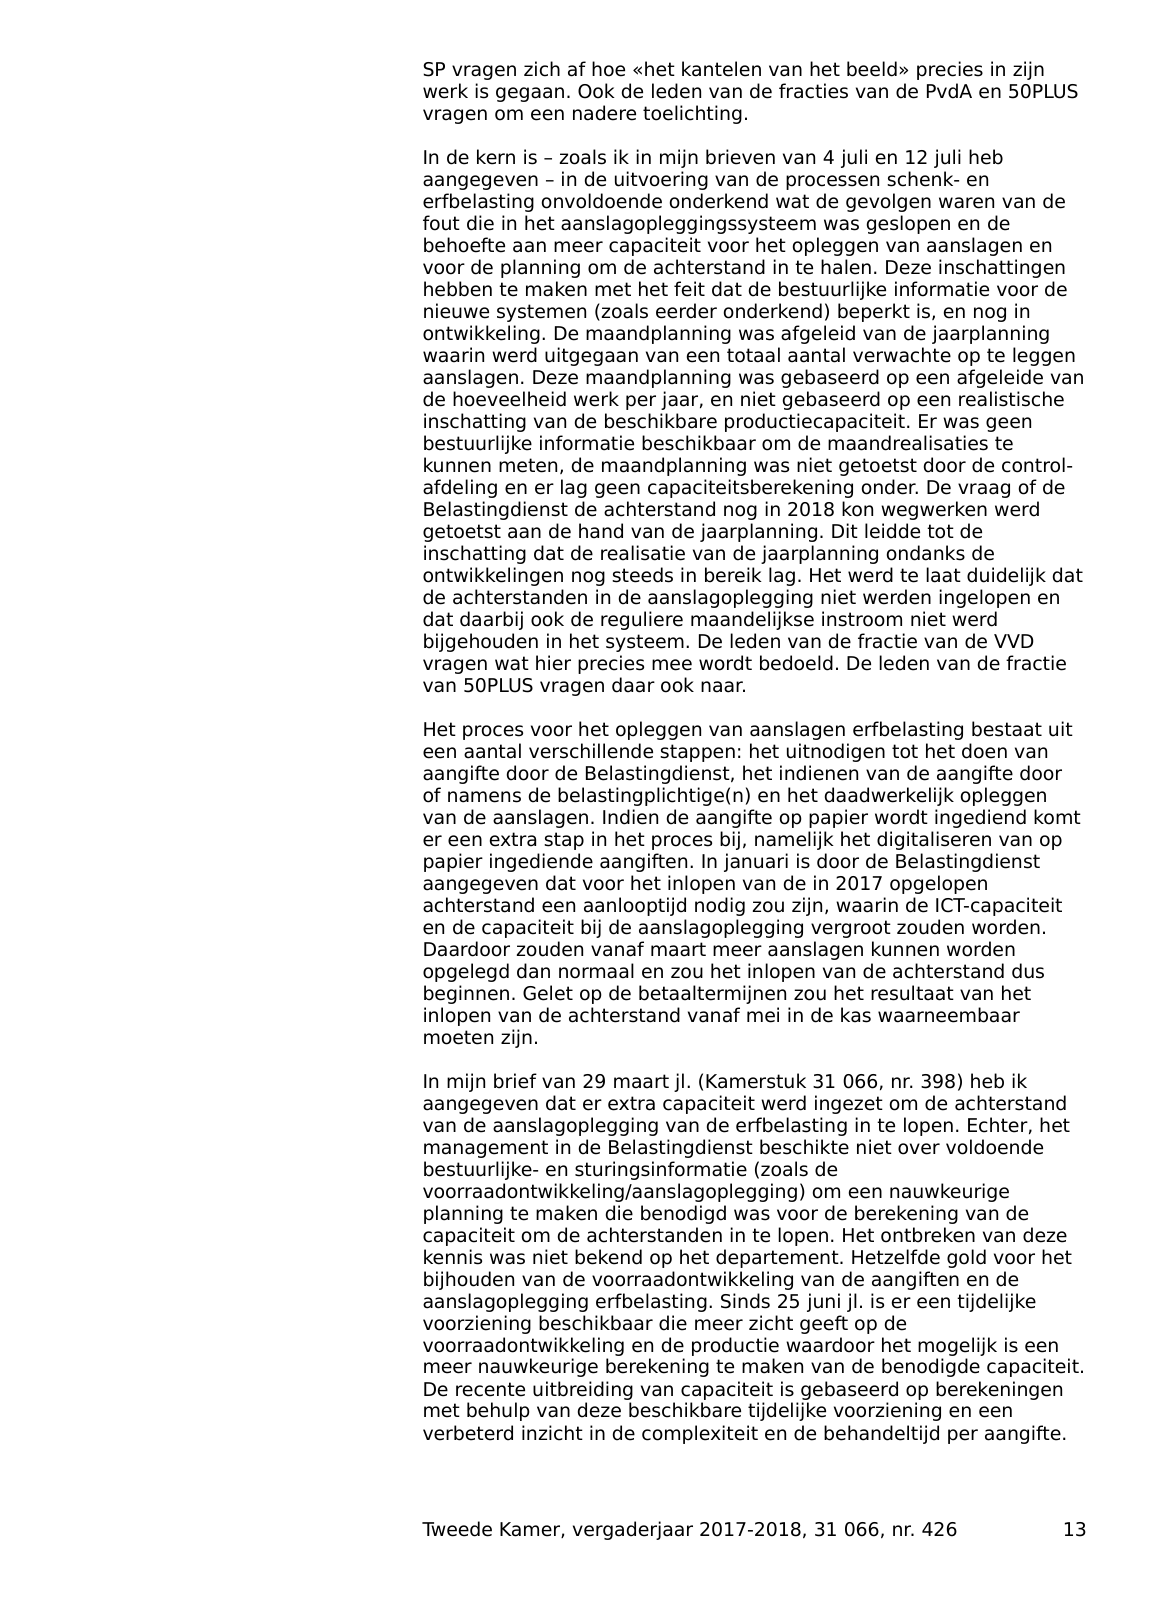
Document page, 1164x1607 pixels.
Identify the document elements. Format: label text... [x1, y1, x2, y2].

text In mijn brief van 29 maart jl. (Kamerstuk 31 066, nr. 398) heb ik aangegeven dat er extra capaciteit werd ingezet om de achterstand van de aanslagoplegging van de erfbelasting in te lopen. Echter, het management in de Belastingdienst beschikte niet over voldoende bestuurlijke- en sturingsinformatie (zoals de voorraadontwikkeling/aanslagoplegging) om een nauwkeurige planning te maken die benodigd was voor de berekening van de capaciteit om de achterstanden in te lopen. Het ontbreken van deze kennis was niet bekend op het departement. Hetzelfde gold voor het bijhouden van de voorraadontwikkeling van de aangiften en de aanslagoplegging erfbelasting. Sinds 25 juni jl. is er een tijdelijke voorziening beschikbaar die meer zicht geeft op de voorraadontwikkeling en de productie waardoor het mogelijk is een meer nauwkeurige berekening te maken van de benodigde capaciteit. De recente uitbreiding van capaciteit is gebaseerd op berekeningen met behulp van deze beschikbare tijdelijke voorziening en een verbeterd inzicht in de complexiteit en de behandeltijd per aangifte. [422, 1071, 1087, 1444]
text SP vragen zich af hoe «het kantelen van het beeld» precies in zijn werk is gegaan. Ook de leden van de fracties van de PvdA en 50PLUS vragen om een nadere toelichting. [422, 59, 1087, 125]
text In de kern is – zoals ik in mijn brieven van 4 juli en 12 juli heb aangegeven – in de uitvoering van de processen schenk- en erfbelasting onvoldoende onderkend wat de gevolgen waren van de fout die in het aanslagopleggingssysteem was geslopen en de behoefte aan meer capaciteit voor het opleggen van aanslagen en voor de planning om de achterstand in te halen. Deze inschattingen hebben te maken met het feit dat de bestuurlijke informatie voor de nieuwe systemen (zoals eerder onderkend) beperkt is, en nog in ontwikkeling. De maandplanning was afgeleid van de jaarplanning waarin werd uitgegaan van een totaal aantal verwachte op te leggen aanslagen. Deze maandplanning was gebaseerd op een afgeleide van de hoeveelheid werk per jaar, en niet gebaseerd op een realistische inschatting van de beschikbare productiecapaciteit. Er was geen bestuurlijke informatie beschikbaar om de maandrealisaties te kunnen meten, de maandplanning was niet getoetst door de control-afdeling en er lag geen capaciteitsberekening onder. De vraag of de Belastingdienst de achterstand nog in 2018 kon wegwerken werd getoetst aan de hand van de jaarplanning. Dit leidde tot de inschatting dat de realisatie van de jaarplanning ondanks de ontwikkelingen nog steeds in bereik lag. Het werd te laat duidelijk dat de achterstanden in de aanslagoplegging niet werden ingelopen en dat daarbij ook de reguliere maandelijkse instroom niet werd bijgehouden in het systeem. De leden van de fractie van de VVD vragen wat hier precies mee wordt bedoeld. De leden van de fractie van 50PLUS vragen daar ook naar. [422, 147, 1087, 697]
text Het proces voor het opleggen van aanslagen erfbelasting bestaat uit een aantal verschillende stappen: het uitnodigen tot het doen van aangifte door de Belastingdienst, het indienen van de aangifte door of namens de belastingplichtige(n) en het daadwerkelijk opleggen van de aanslagen. Indien de aangifte op papier wordt ingediend komt er een extra stap in het proces bij, namelijk het digitaliseren van op papier ingediende aangiften. In januari is door de Belastingdienst aangegeven dat voor het inlopen van de in 2017 opgelopen achterstand een aanlooptijd nodig zou zijn, waarin de ICT-capaciteit en de capaciteit bij de aanslagoplegging vergroot zouden worden. Daardoor zouden vanaf maart meer aanslagen kunnen worden opgelegd dan normaal en zou het inlopen van de achterstand dus beginnen. Gelet op de betaaltermijnen zou het resultaat van het inlopen van de achterstand vanaf mei in de kas waarneembaar moeten zijn. [422, 719, 1087, 1048]
